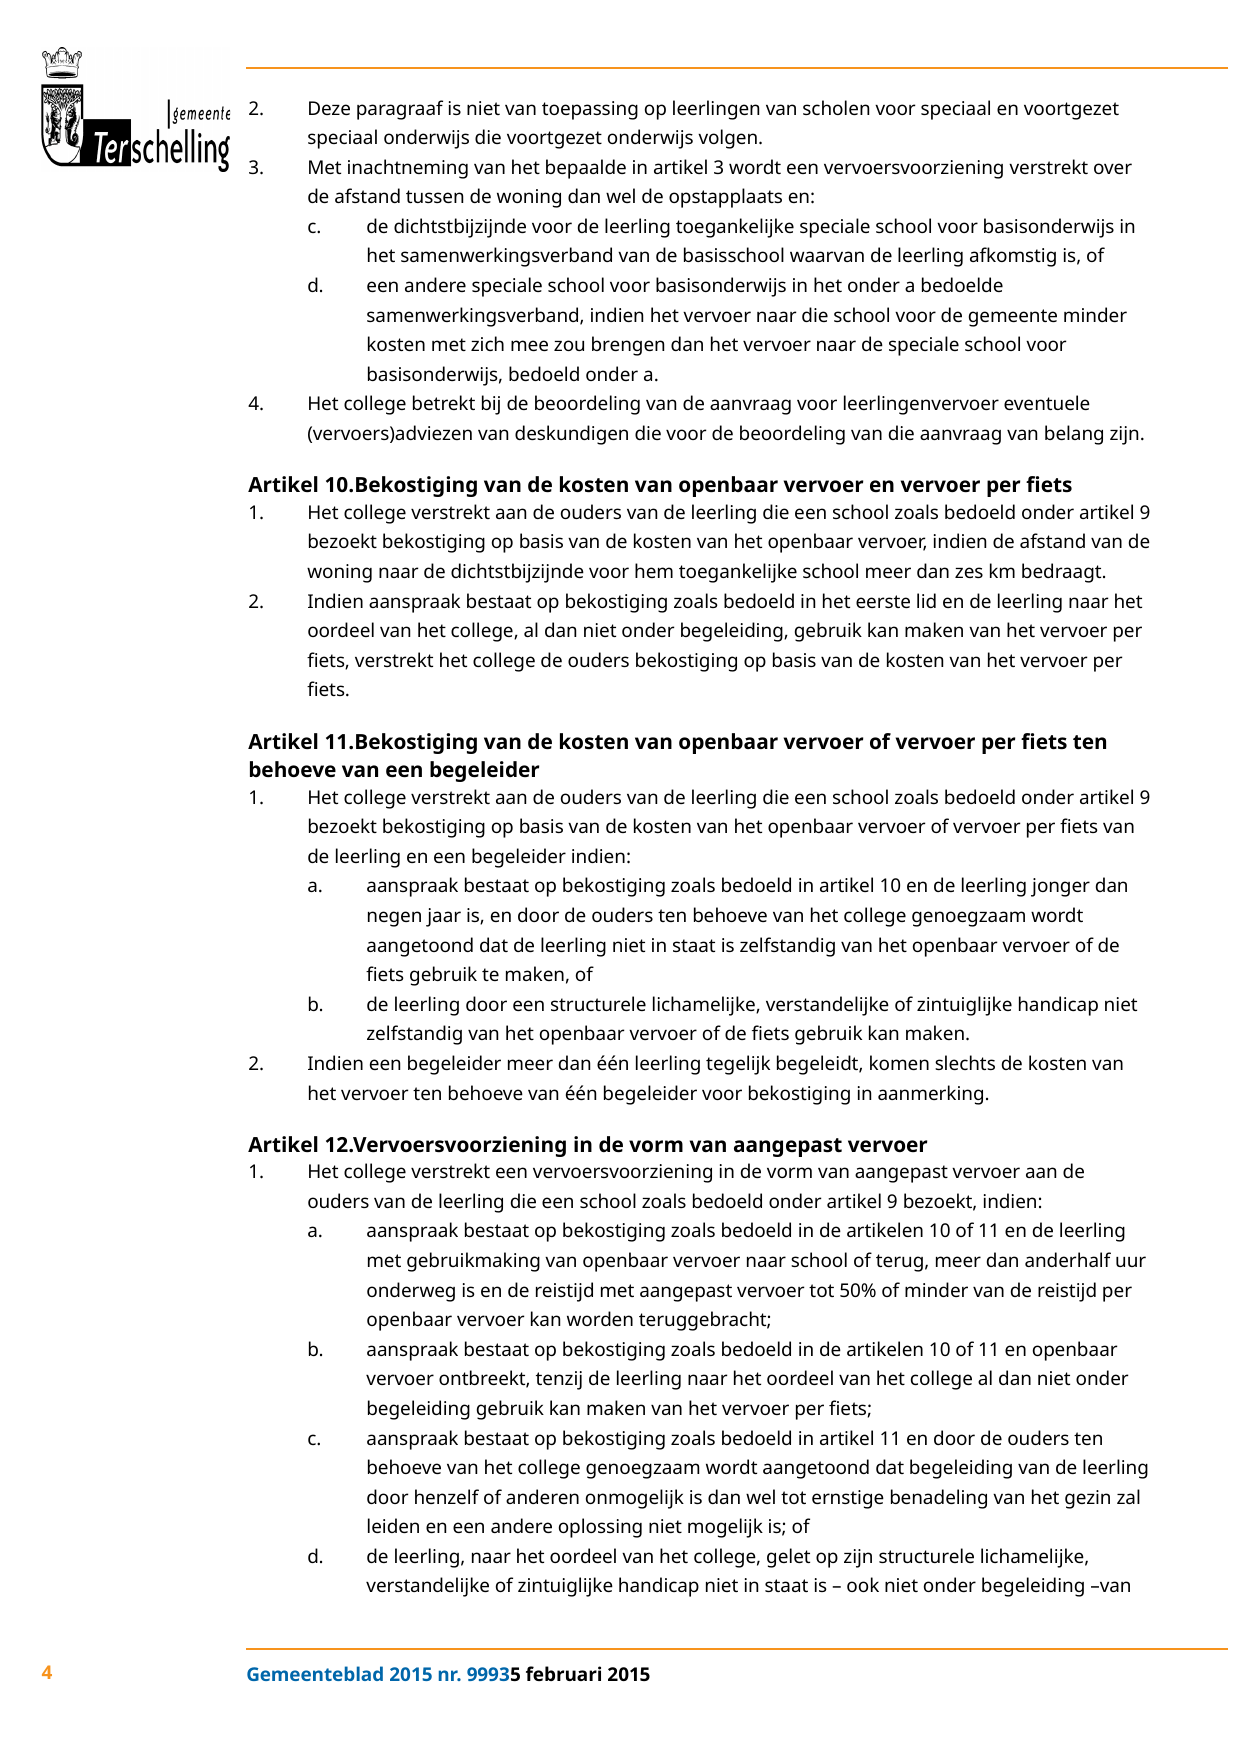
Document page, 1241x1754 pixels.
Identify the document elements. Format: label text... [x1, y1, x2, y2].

list Indien aanspraak bestaat op bekostiging zoals bedoeld in het eerste lid en de leerling naar het oordeel van het college, al dan niet onder begeleiding, gebruik kan maken van het vervoer per fiets, verstrekt het college de ouders bekostiging op basis van de kosten van het vervoer per fiets. [248, 588, 1152, 702]
text Artikel 11.Bekostiging van de kosten van openbaar vervoer of vervoer per fiets ten behoeve van een begeleider [248, 727, 1152, 784]
list Deze paragraaf is niet van toepassing op leerlingen van scholen voor speciaal en voortgezet speciaal onderwijs die voortgezet onderwijs volgen. [248, 95, 1152, 150]
list aanspraak bestaat op bekostiging zoals bedoeld in artikel 10 en de leerling jonger dan negen jaar is, en door de ouders ten behoeve van het college genoegzaam wordt aangetoond dat de leerling niet in staat is zelfstandig van het openbaar vervoer of de fiets gebruik te maken, of [307, 873, 1152, 987]
list de leerling door een structurele lichamelijke, verstandelijke of zintuiglijke handicap niet zelfstandig van het openbaar vervoer of de fiets gebruik kan maken. [307, 991, 1152, 1046]
list een andere speciale school voor basisonderwijs in het onder a bedoelde samenwerkingsverband, indien het vervoer naar die school voor de gemeente minder kosten met zich mee zou brengen dan het vervoer naar de speciale school voor basisonderwijs, bedoeld onder a. [307, 272, 1152, 387]
list Het college verstrekt aan de ouders van de leerling die een school zoals bedoeld onder artikel 9 bezoekt bekostiging op basis van de kosten van het openbaar vervoer of vervoer per fiets van de leerling en een begeleider indien: [248, 784, 1152, 869]
list Indien een begeleider meer dan één leerling tegelijk begeleidt, komen slechts de kosten van het vervoer ten behoeve van één begeleider voor bekostiging in aanmerking. [248, 1050, 1152, 1105]
list aanspraak bestaat op bekostiging zoals bedoeld in de artikelen 10 of 11 en de leerling met gebruikmaking van openbaar vervoer naar school of terug, meer dan anderhalf uur onderweg is en de reistijd met aangepast vervoer tot 50% of minder van de reistijd per openbaar vervoer kan worden teruggebracht; [307, 1218, 1152, 1332]
list aanspraak bestaat op bekostiging zoals bedoeld in de artikelen 10 of 11 en openbaar vervoer ontbreekt, tenzij de leerling naar het oordeel van het college al dan niet onder begeleiding gebruik kan maken van het vervoer per fiets; [307, 1336, 1152, 1421]
list Het college verstrekt een vervoersvoorziening in de vorm van aangepast vervoer aan de ouders van de leerling die een school zoals bedoeld onder artikel 9 bezoekt, indien: [248, 1158, 1152, 1214]
list de dichtstbijzijnde voor de leerling toegankelijke speciale school voor basisonderwijs in het samenwerkingsverband van de basisschool waarvan de leerling afkomstig is, of [307, 213, 1152, 268]
text Artikel 10.Bekostiging van de kosten van openbaar vervoer en vervoer per fiets [248, 471, 1152, 499]
list de leerling, naar het oordeel van het college, gelet op zijn structurele lichamelijke, verstandelijke of zintuiglijke handicap niet in staat is – ook niet onder begeleiding –van [307, 1543, 1152, 1598]
list aanspraak bestaat op bekostiging zoals bedoeld in artikel 11 en door de ouders ten behoeve van het college genoegzaam wordt aangetoond dat begeleiding van de leerling door henzelf of anderen onmogelijk is dan wel tot ernstige benadeling van het gezin zal leiden en een andere oplossing niet mogelijk is; of [307, 1425, 1152, 1539]
text Artikel 12.Vervoersvoorziening in de vorm van aangepast vervoer [248, 1130, 1152, 1158]
list Het college betrekt bij de beoordeling van de aanvraag voor leerlingenvervoer eventuele (vervoers)adviezen van deskundigen die voor de beoordeling van die aanvraag van belang zijn. [248, 391, 1152, 446]
picture [41, 47, 231, 172]
list Het college verstrekt aan de ouders van de leerling die een school zoals bedoeld onder artikel 9 bezoekt bekostiging op basis van de kosten van het openbaar vervoer, indien de afstand van de woning naar de dichtstbijzijnde voor hem toegankelijke school meer dan zes km bedraagt. [248, 499, 1152, 584]
list Met inachtneming van het bepaalde in artikel 3 wordt een vervoersvoorziening verstrekt over de afstand tussen de woning dan wel de opstapplaats en: [248, 154, 1152, 209]
